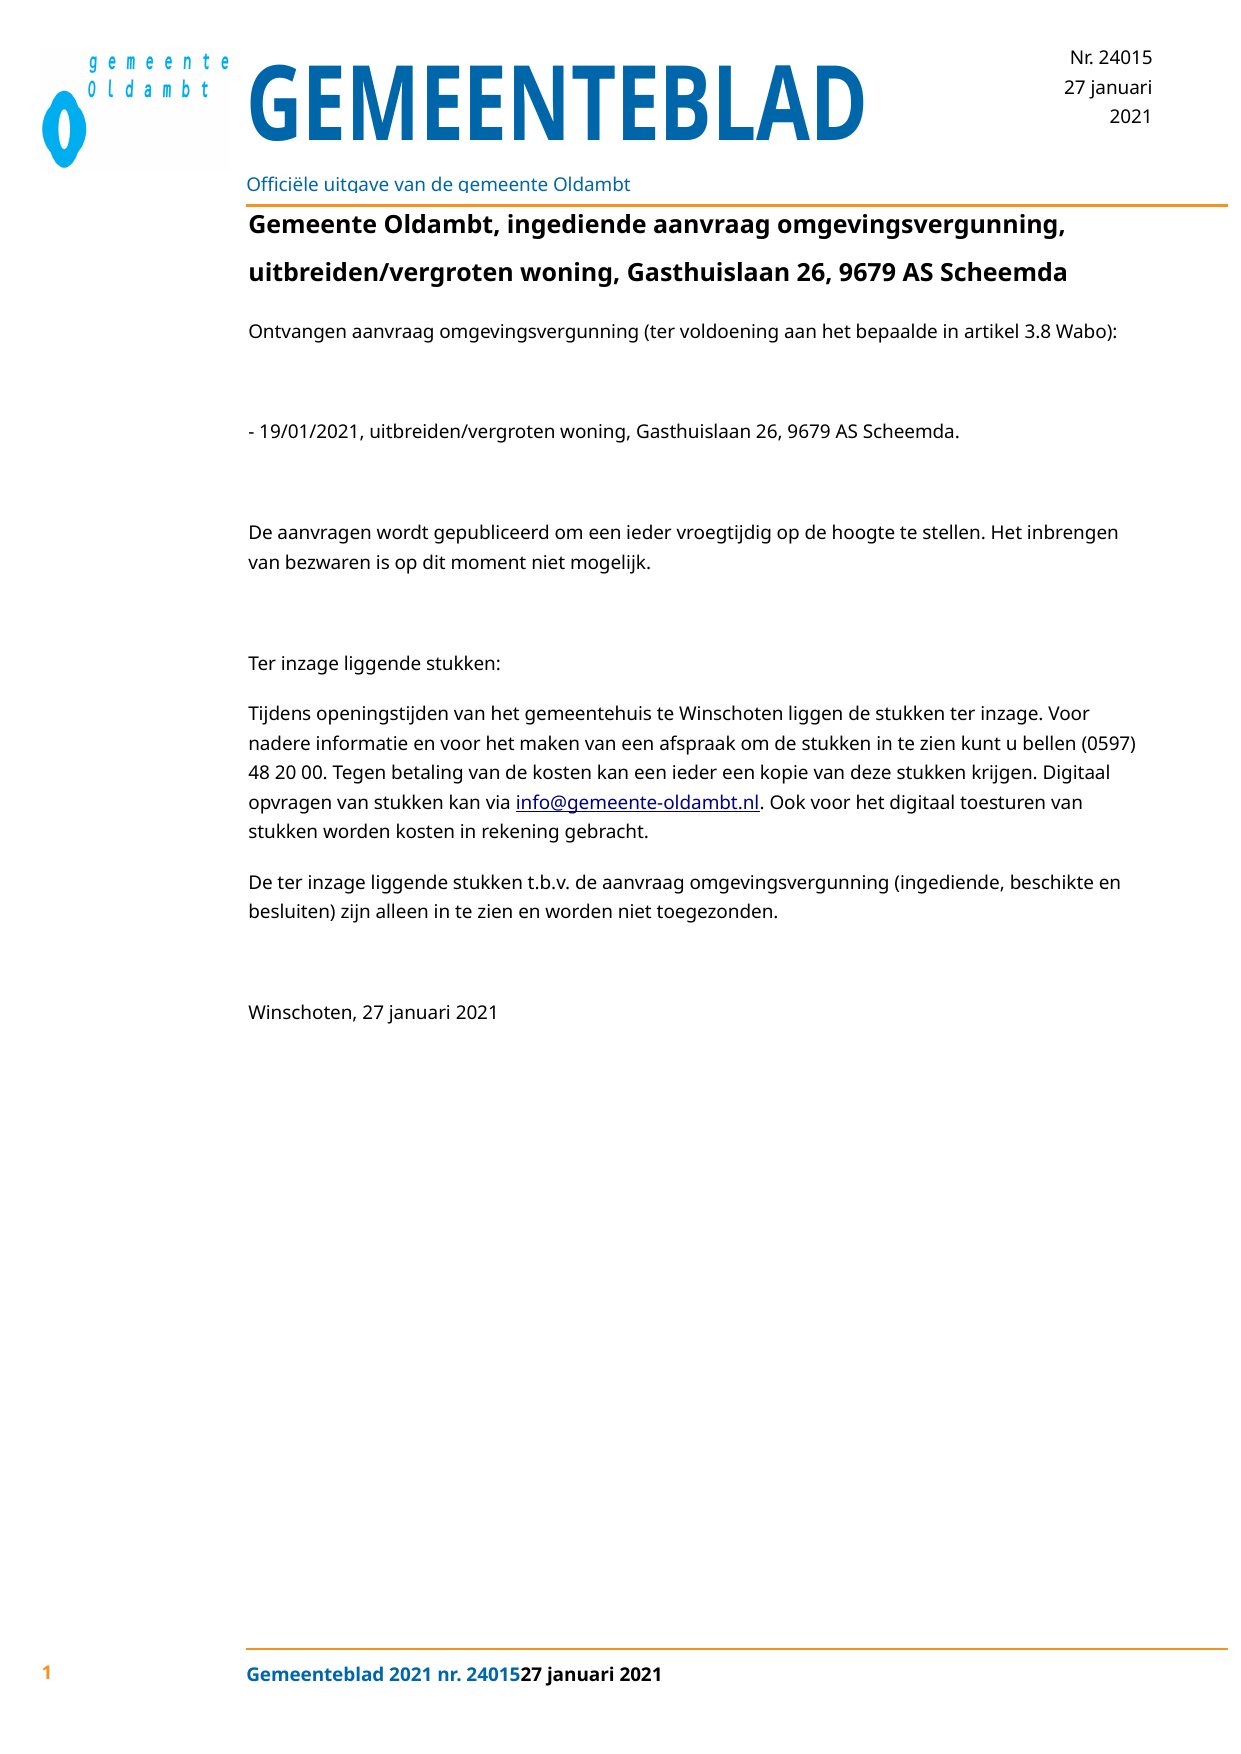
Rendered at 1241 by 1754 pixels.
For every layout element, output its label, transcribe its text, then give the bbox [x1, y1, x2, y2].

text Winschoten, 27 januari 2021 [248, 999, 1152, 1025]
text Gemeente Oldambt, ingediende aanvraag omgevingsvergunning, uitbreiden/vergroten woning, Gasthuislaan 26, 9679 AS Scheemda [248, 207, 1152, 288]
text De ter inzage liggende stukken t.b.v. de aanvraag omgevingsvergunning (ingediende, beschikte en besluiten) zijn alleen in te zien en worden niet toegezonden. [248, 869, 1152, 924]
text Ontvangen aanvraag omgevingsvergunning (ter voldoening aan het bepaalde in artikel 3.8 Wabo): [248, 318, 1152, 344]
text - 19/01/2021, uitbreiden/vergroten woning, Gasthuislaan 26, 9679 AS Scheemda. [248, 419, 1152, 444]
text Tijdens openingstijden van het gemeentehuis te Winschoten liggen de stukken ter inzage. Voor nadere informatie en voor het maken van een afspraak om de stukken in te zien kunt u bellen (0597) 48 20 00. Tegen betaling van de kosten kan een ieder een kopie van deze stukken krijgen. Digitaal opvragen van stukken kan via info@gemeente-oldambt.nl. Ook voor het digitaal toesturen van stukken worden kosten in rekening gebracht. [248, 700, 1152, 844]
text De aanvragen wordt gepubliceerd om een ieder vroegtijdig op de hoogte te stellen. Het inbrengen van bezwaren is op dit moment niet mogelijk. [248, 519, 1152, 575]
text Ter inzage liggende stukken: [248, 650, 1152, 676]
picture [41, 47, 231, 172]
